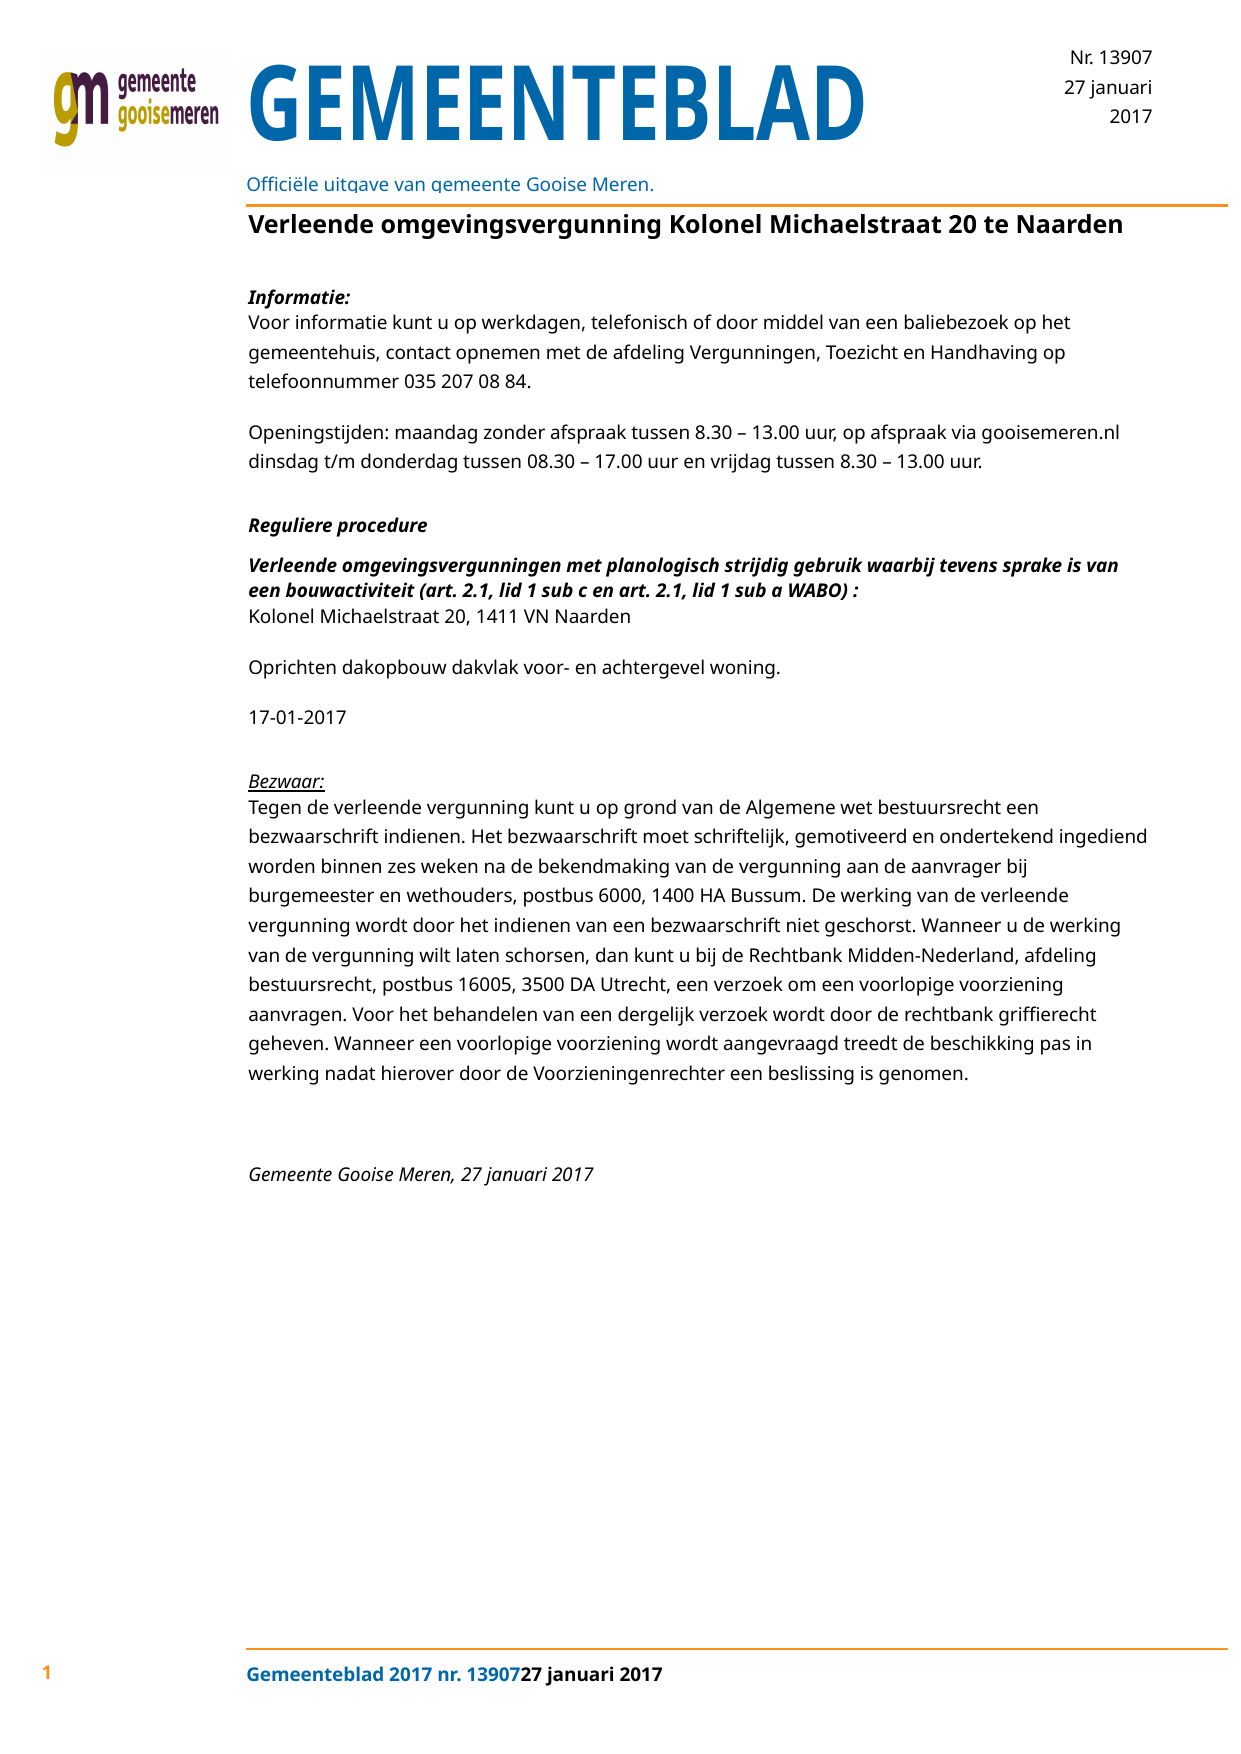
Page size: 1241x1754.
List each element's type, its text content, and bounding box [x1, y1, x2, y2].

text Kolonel Michaelstraat 20, 1411 VN Naarden [248, 603, 1152, 629]
text Gemeente Gooise Meren, 27 januari 2017 [248, 1161, 1152, 1187]
text Bezwaar: [248, 768, 1152, 794]
text 17-01-2017 [248, 704, 1152, 730]
text Reguliere procedure [248, 513, 1152, 538]
text Verleende omgevingsvergunningen met planologisch strijdig gebruik waarbij tevens sprake is van een bouwactiviteit (art. 2.1, lid 1 sub c en art. 2.1, lid 1 sub a WABO) : [248, 552, 1152, 603]
text Tegen de verleende vergunning kunt u op grond van de Algemene wet bestuursrecht een bezwaarschrift indienen. Het bezwaarschrift moet schriftelijk, gemotiveerd en ondertekend ingediend worden binnen zes weken na de bekendmaking van de vergunning aan de aanvrager bij burgemeester en wethouders, postbus 6000, 1400 HA Bussum. De werking van de verleende vergunning wordt door het indienen van een bezwaarschrift niet geschorst. Wanneer u de werking van de vergunning wilt laten schorsen, dan kunt u bij de Rechtbank Midden-Nederland, afdeling bestuursrecht, postbus 16005, 3500 DA Utrecht, een verzoek om een voorlopige voorziening aanvragen. Voor het behandelen van een dergelijk verzoek wordt door de rechtbank griffierecht geheven. Wanneer een voorlopige voorziening wordt aangevraagd treedt de beschikking pas in werking nadat hierover door de Voorzieningenrechter een beslissing is genomen. [248, 794, 1152, 1086]
text Informatie: [248, 284, 1152, 309]
text Openingstijden: maandag zonder afspraak tussen 8.30 – 13.00 uur, op afspraak via gooisemeren.nl dinsdag t/m donderdag tussen 08.30 – 17.00 uur en vrijdag tussen 8.30 – 13.00 uur. [248, 419, 1152, 474]
text Verleende omgevingsvergunning Kolonel Michaelstraat 20 te Naarden [248, 207, 1152, 241]
text Oprichten dakopbouw dakvlak voor- en achtergevel woning. [248, 654, 1152, 679]
picture [41, 47, 231, 172]
text Voor informatie kunt u op werkdagen, telefonisch of door middel van een baliebezoek op het gemeentehuis, contact opnemen met de afdeling Vergunningen, Toezicht en Handhaving op telefoonnummer 035 207 08 84. [248, 309, 1152, 394]
